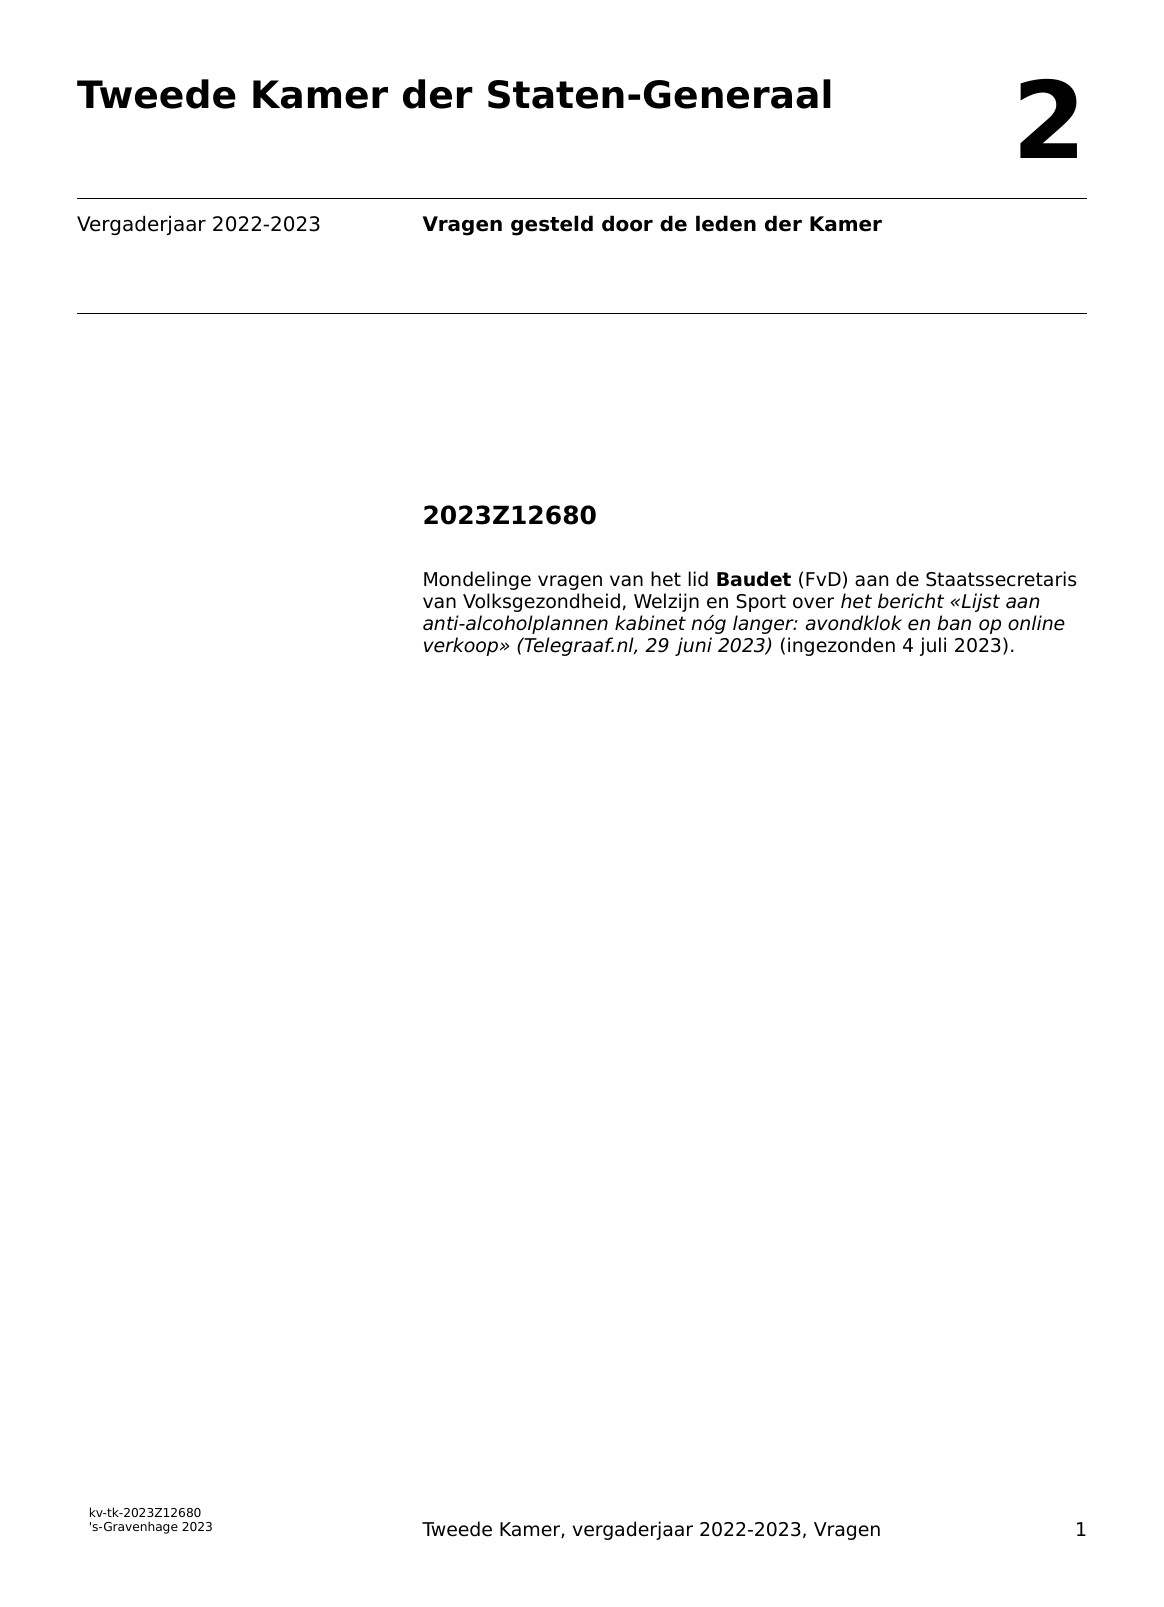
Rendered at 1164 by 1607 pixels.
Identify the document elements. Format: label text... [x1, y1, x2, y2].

text 2023Z12680 [422, 501, 1087, 531]
table_cell Vragen gesteld door de leden der Kamer [422, 199, 1087, 313]
table_header Tweede Kamer der Staten-Generaal [77, 59, 886, 198]
table_header 2 [886, 59, 1087, 198]
text 's-Gravenhage 2023 [88, 1520, 323, 1534]
text kv-tk-2023Z12680 [88, 1506, 323, 1520]
text Mondelinge vragen van het lid Baudet (FvD) aan de Staatssecretaris van Volksgezondheid, Welzijn en Sport over het bericht «Lijst aan anti-alcoholplannen kabinet nóg langer: avondklok en ban op online verkoop» (Telegraaf.nl, 29 juni 2023) (ingezonden 4 juli 2023). [422, 569, 1087, 657]
table_cell Vergaderjaar 2022-2023 [77, 199, 422, 313]
